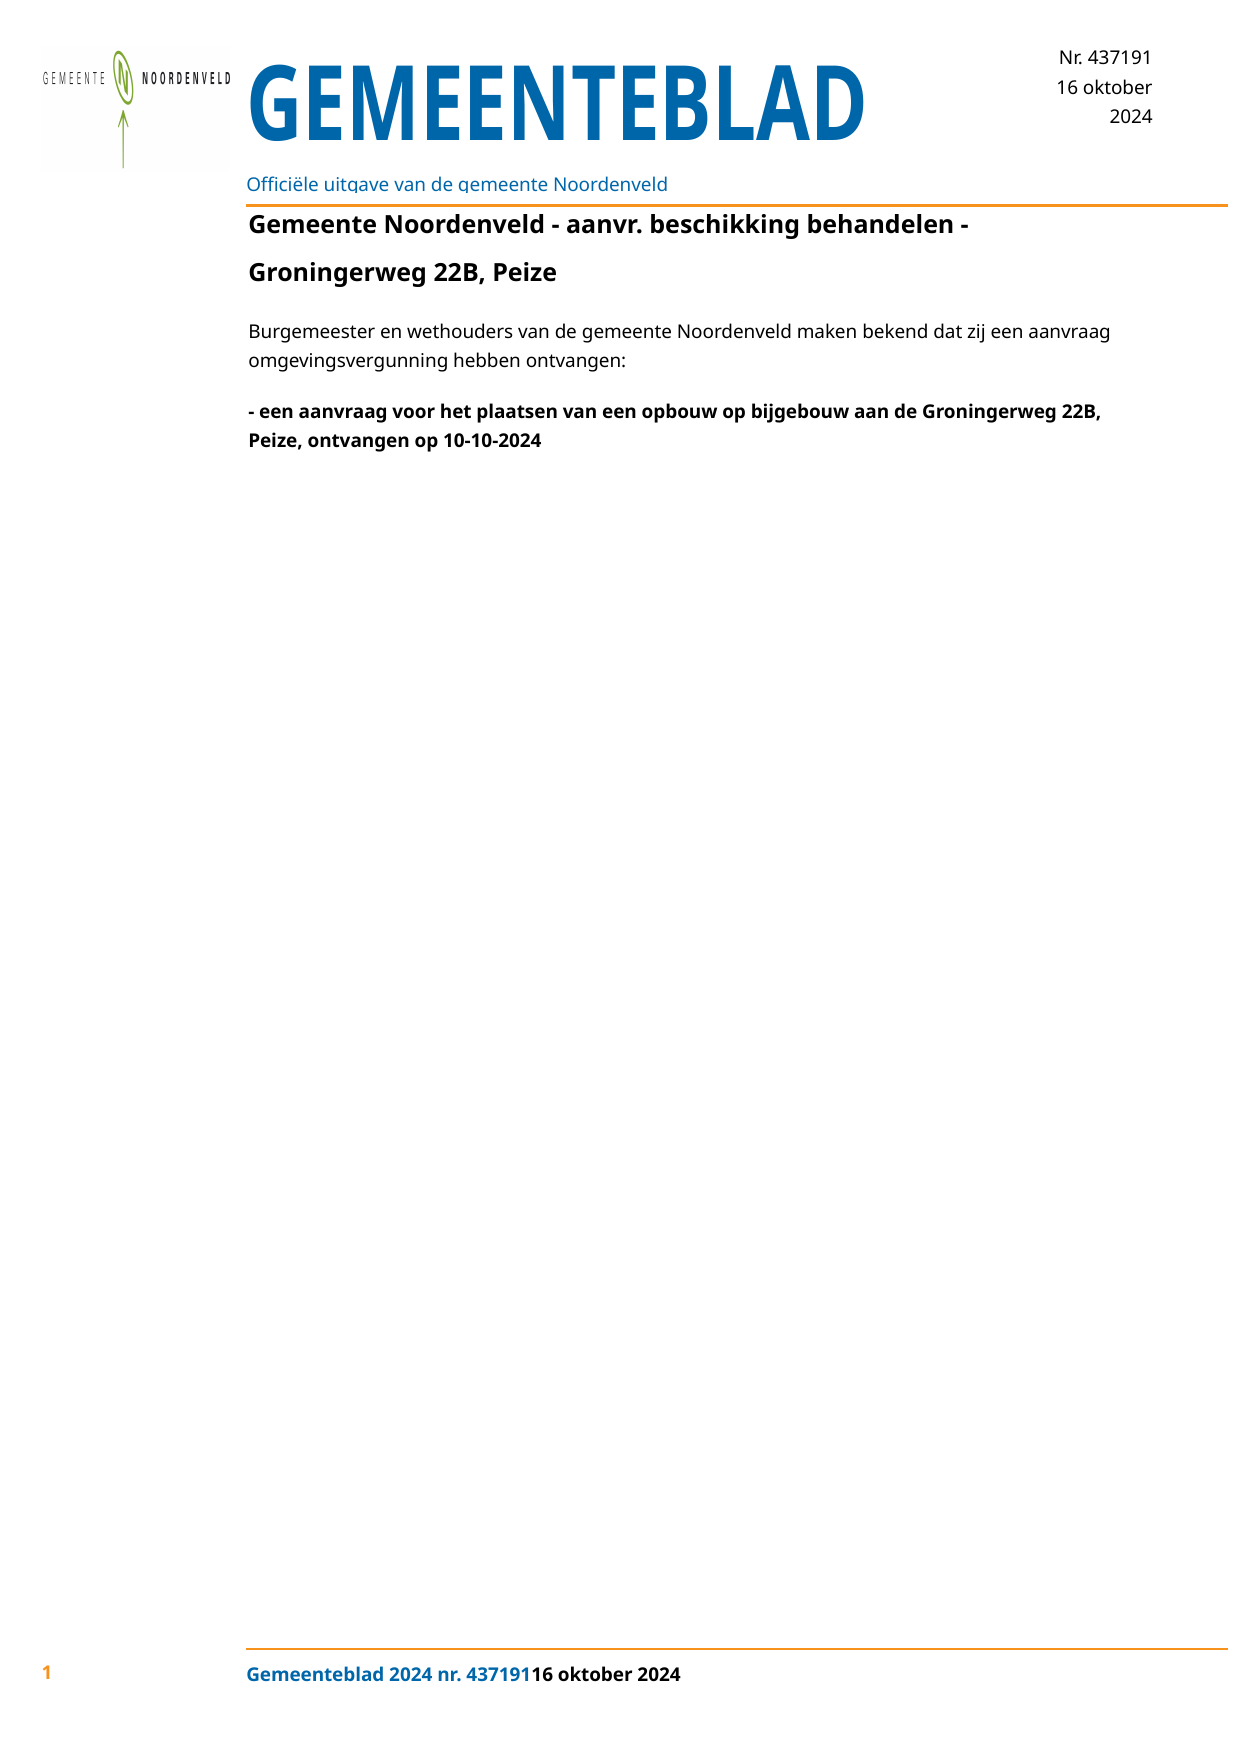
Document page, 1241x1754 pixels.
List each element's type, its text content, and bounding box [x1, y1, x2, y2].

text - een aanvraag voor het plaatsen van een opbouw op bijgebouw aan de Groningerweg 22B, Peize, ontvangen op 10-10-2024 [248, 398, 1152, 453]
picture [41, 47, 231, 172]
text Gemeente Noordenveld - aanvr. beschikking behandelen - Groningerweg 22B, Peize [248, 207, 1152, 288]
text Burgemeester en wethouders van de gemeente Noordenveld maken bekend dat zij een aanvraag omgevingsvergunning hebben ontvangen: [248, 318, 1152, 373]
